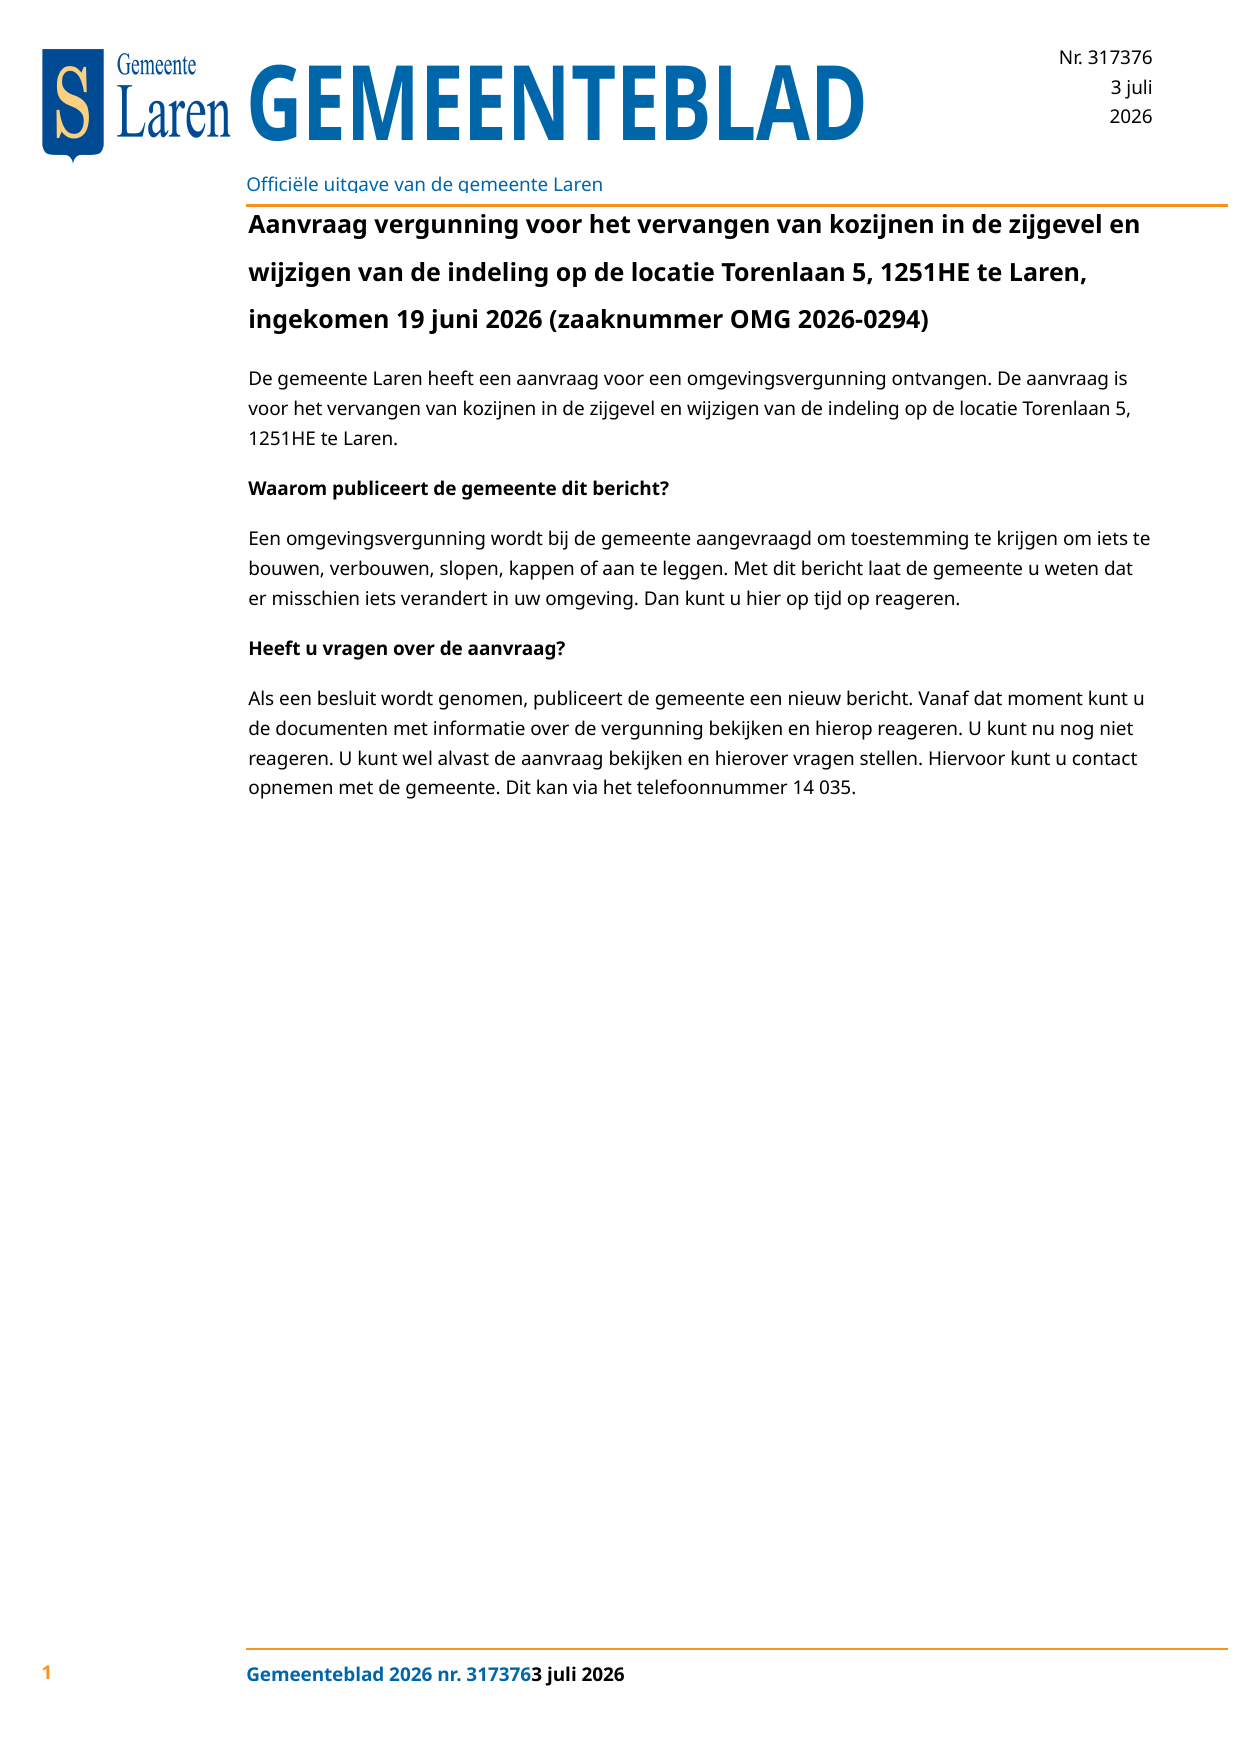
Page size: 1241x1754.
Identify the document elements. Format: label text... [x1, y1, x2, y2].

text Een omgevingsvergunning wordt bij de gemeente aangevraagd om toestemming te krijgen om iets te bouwen, verbouwen, slopen, kappen of aan te leggen. Met dit bericht laat de gemeente u weten dat er misschien iets verandert in uw omgeving. Dan kunt u hier op tijd op reageren. [248, 526, 1152, 610]
text Als een besluit wordt genomen, publiceert de gemeente een nieuw bericht. Vanaf dat moment kunt u de documenten met informatie over de vergunning bekijken en hierop reageren. U kunt nu nog niet reageren. U kunt wel alvast de aanvraag bekijken en hierover vragen stellen. Hiervoor kunt u contact opnemen met de gemeente. Dit kan via het telefoonnummer 14 035. [248, 686, 1152, 800]
picture [41, 47, 231, 172]
text Waarom publiceert de gemeente dit bericht? [248, 475, 1152, 501]
text Aanvraag vergunning voor het vervangen van kozijnen in de zijgevel en wijzigen van de indeling op de locatie Torenlaan 5, 1251HE te Laren, ingekomen 19 juni 2026 (zaaknummer OMG 2026-0294) [248, 207, 1152, 336]
text Heeft u vragen over de aanvraag? [248, 635, 1152, 661]
text De gemeente Laren heeft een aanvraag voor een omgevingsvergunning ontvangen. De aanvraag is voor het vervangen van kozijnen in de zijgevel en wijzigen van de indeling op de locatie Torenlaan 5, 1251HE te Laren. [248, 366, 1152, 450]
